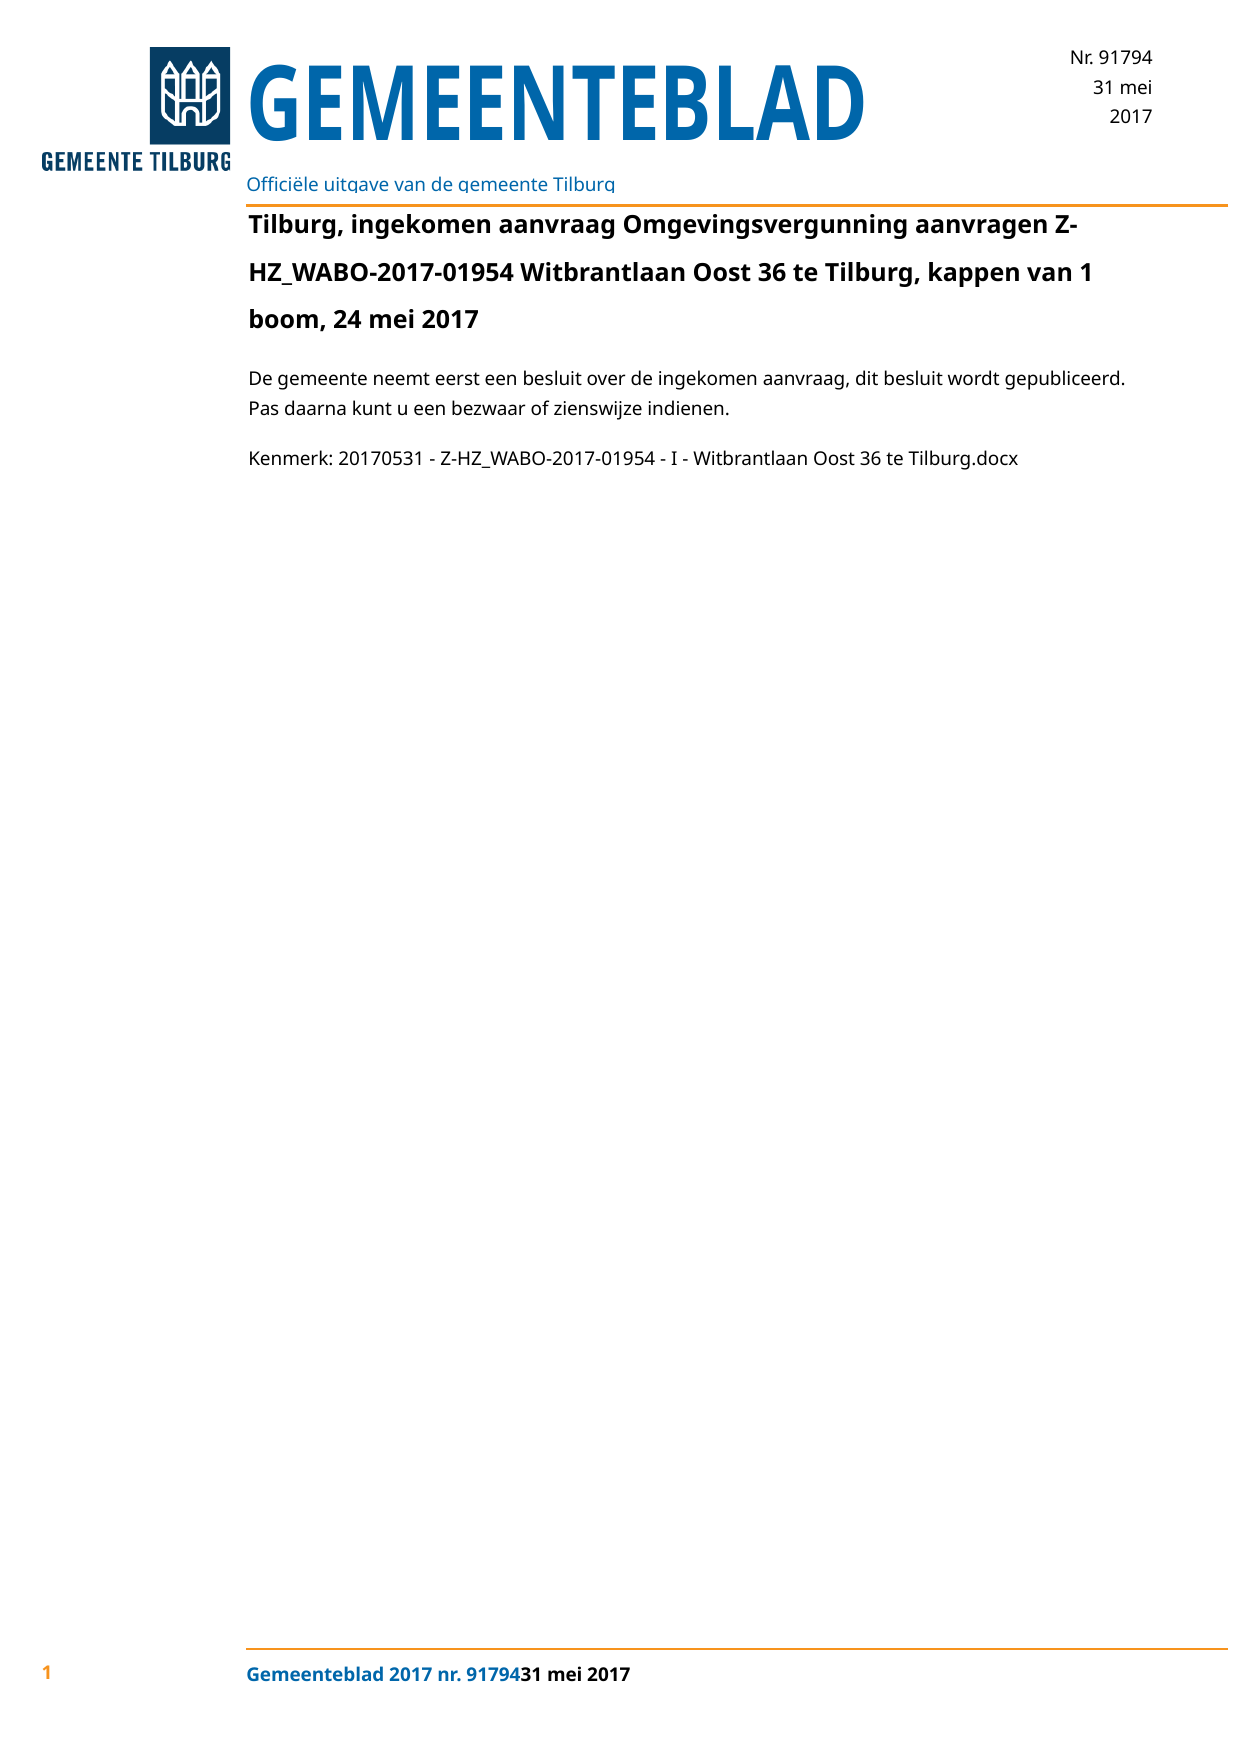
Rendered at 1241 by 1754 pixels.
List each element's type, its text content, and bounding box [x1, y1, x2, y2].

text De gemeente neemt eerst een besluit over de ingekomen aanvraag, dit besluit wordt gepubliceerd. Pas daarna kunt u een bezwaar of zienswijze indienen. [248, 366, 1152, 421]
text Kenmerk: 20170531 - Z-HZ_WABO-2017-01954 - I - Witbrantlaan Oost 36 te Tilburg.docx [248, 446, 1152, 471]
text Tilburg, ingekomen aanvraag Omgevingsvergunning aanvragen Z-HZ_WABO-2017-01954 Witbrantlaan Oost 36 te Tilburg, kappen van 1 boom, 24 mei 2017 [248, 207, 1152, 336]
picture [41, 47, 231, 172]
